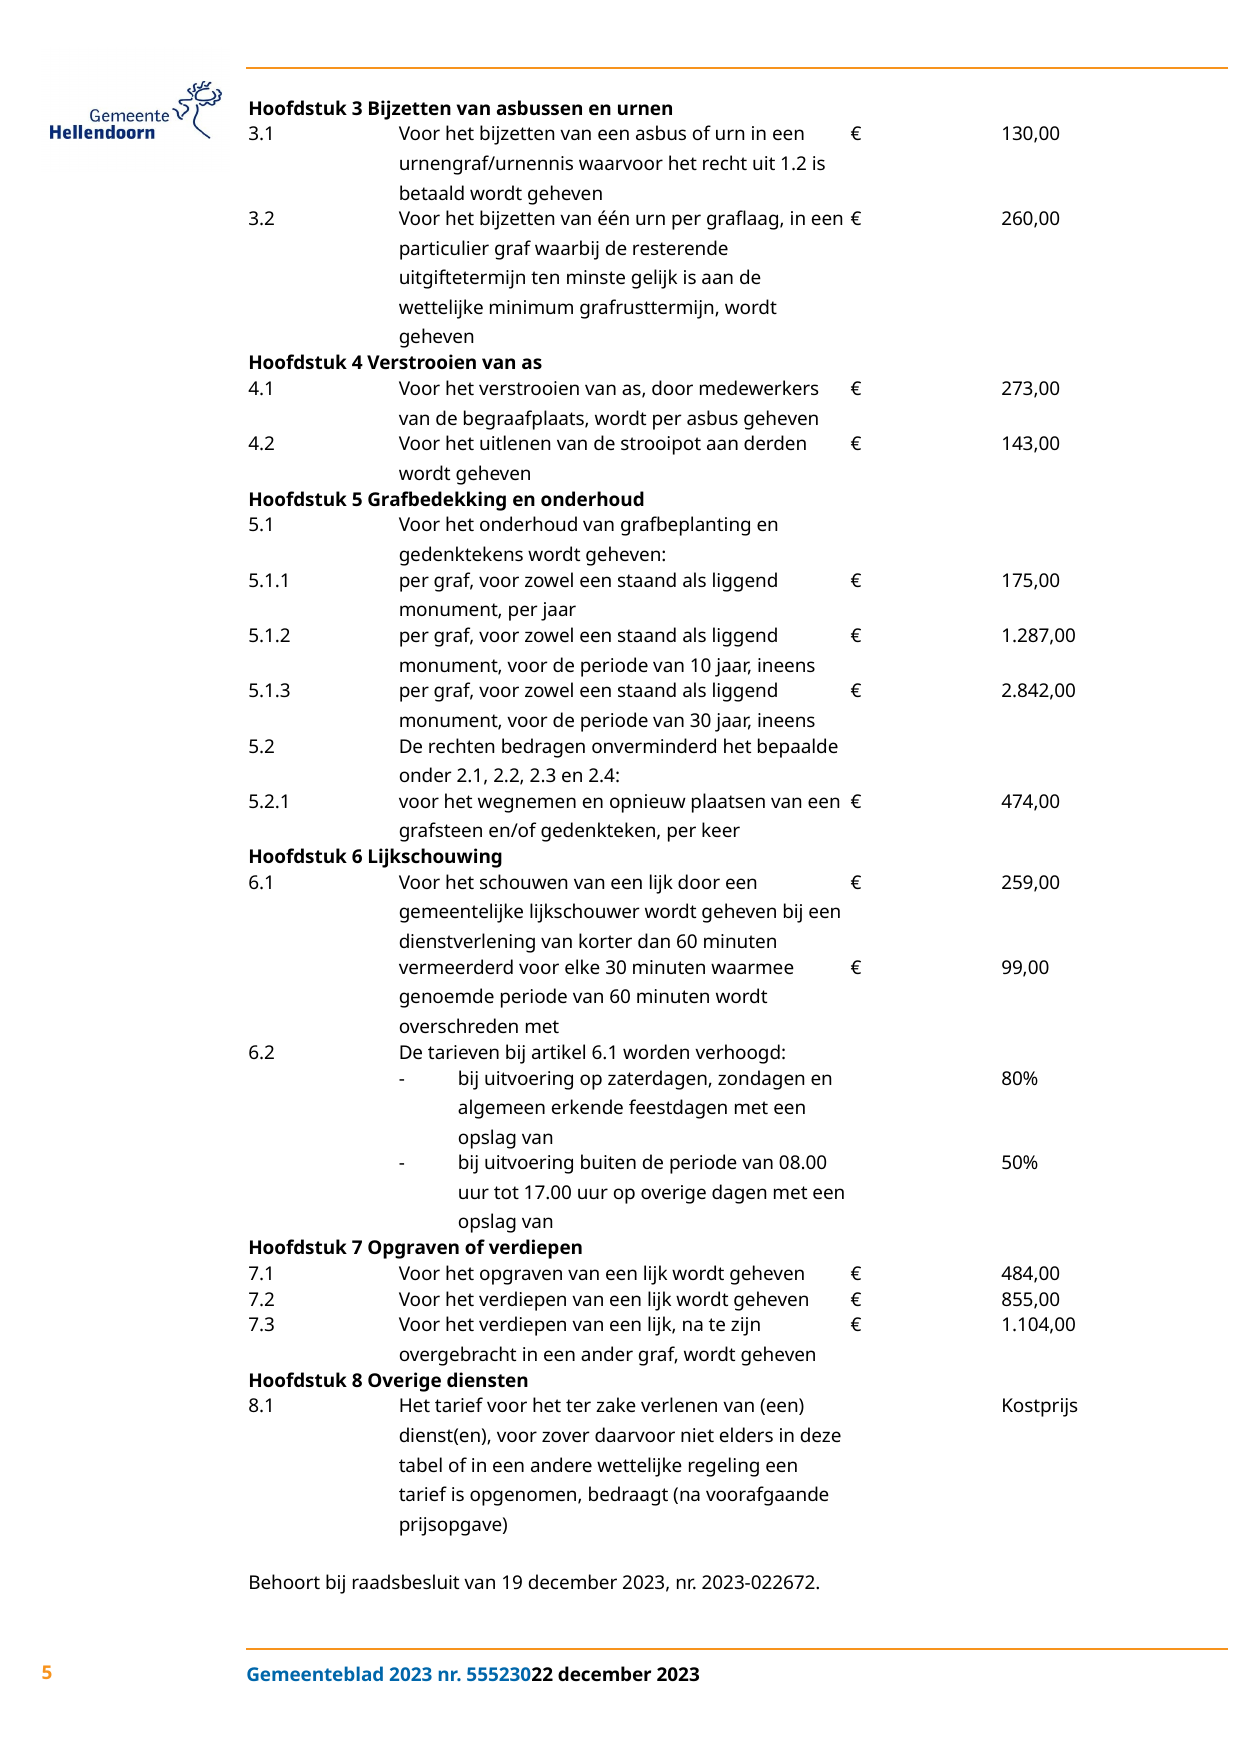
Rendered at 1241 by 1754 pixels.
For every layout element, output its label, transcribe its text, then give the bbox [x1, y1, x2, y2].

table_cell [248, 1065, 398, 1149]
table_cell 6.2 [248, 1039, 398, 1065]
picture [41, 47, 231, 172]
table_cell Voor het bijzetten van een asbus of urn in een urnengraf/urnennis waarvoor het recht uit 1.2 is betaald wordt geheven [399, 121, 850, 205]
table_cell voor het wegnemen en opnieuw plaatsen van een grafsteen en/of gedenkteken, per keer [399, 788, 850, 843]
table_cell 259,00 [1001, 869, 1152, 954]
table_cell Voor het bijzetten van één urn per graflaag, in een particulier graf waarbij de resterende uitgiftetermijn ten minste gelijk is aan de wettelijke minimum grafrusttermijn, wordt geheven [399, 205, 850, 349]
table_cell 80% [1001, 1065, 1152, 1149]
table_cell 1.104,00 [1001, 1312, 1152, 1367]
table_cell [1001, 1039, 1152, 1065]
table_cell 143,00 [1001, 431, 1152, 486]
table_cell Voor het onderhoud van grafbeplanting en gedenktekens wordt geheven: [399, 512, 850, 567]
table_cell € [850, 1286, 1001, 1312]
table_cell 5.2.1 [248, 788, 398, 843]
table_cell € [850, 1312, 1001, 1367]
text Behoort bij raadsbesluit van 19 december 2023, nr. 2023-022672. [248, 1569, 1152, 1595]
table_cell 50% [1001, 1150, 1152, 1234]
table_cell € [850, 622, 1001, 677]
table_cell [850, 1039, 1001, 1065]
table_cell 5.2 [248, 733, 398, 788]
table_cell 5.1 [248, 512, 398, 567]
table_cell Hoofdstuk 7 Opgraven of verdiepen [248, 1235, 1152, 1260]
table_cell 474,00 [1001, 788, 1152, 843]
table_cell € [850, 678, 1001, 733]
table_cell per graf, voor zowel een staand als liggend monument, per jaar [399, 567, 850, 622]
table_cell Hoofdstuk 3 Bijzetten van asbussen en urnen [248, 95, 1152, 121]
table_cell [1001, 512, 1152, 567]
table_cell 484,00 [1001, 1260, 1152, 1286]
table_cell 175,00 [1001, 567, 1152, 622]
table_cell Hoofdstuk 4 Verstrooien van as [248, 350, 1152, 375]
table_cell € [850, 375, 1001, 431]
table_cell De tarieven bij artikel 6.1 worden verhoogd: [399, 1039, 850, 1065]
table_cell [850, 733, 1001, 788]
table_cell 3.1 [248, 121, 398, 205]
table_cell Het tarief voor het ter zake verlenen van (een) dienst(en), voor zover daarvoor niet elders in deze tabel of in een andere wettelijke regeling een tarief is opgenomen, bedraagt (na voorafgaande prijsopgave) [399, 1393, 850, 1537]
table_cell vermeerderd voor elke 30 minuten waarmee genoemde periode van 60 minuten wordt overschreden met [399, 954, 850, 1039]
table_cell 99,00 [1001, 954, 1152, 1039]
table_cell bij uitvoering buiten de periode van 08.00 uur tot 17.00 uur op overige dagen met een opslag van [399, 1150, 850, 1234]
table_cell 2.842,00 [1001, 678, 1152, 733]
table_cell Voor het verdiepen van een lijk, na te zijn overgebracht in een ander graf, wordt geheven [399, 1312, 850, 1367]
table_cell 7.3 [248, 1312, 398, 1367]
table_cell [248, 954, 398, 1039]
table_cell [1001, 733, 1152, 788]
table_cell € [850, 954, 1001, 1039]
table_cell 5.1.1 [248, 567, 398, 622]
table_cell 4.2 [248, 431, 398, 486]
table_cell Voor het opgraven van een lijk wordt geheven [399, 1260, 850, 1286]
table_cell [850, 1393, 1001, 1537]
table_cell € [850, 1260, 1001, 1286]
table_cell 7.1 [248, 1260, 398, 1286]
table_cell 130,00 [1001, 121, 1152, 205]
table_cell 260,00 [1001, 205, 1152, 349]
table_cell [248, 1150, 398, 1234]
table_cell per graf, voor zowel een staand als liggend monument, voor de periode van 30 jaar, ineens [399, 678, 850, 733]
table_cell € [850, 567, 1001, 622]
table_cell Voor het verstrooien van as, door medewerkers van de begraafplaats, wordt per asbus geheven [399, 375, 850, 431]
table_cell 5.1.3 [248, 678, 398, 733]
table_cell 6.1 [248, 869, 398, 954]
table_cell 4.1 [248, 375, 398, 431]
table_cell [850, 1065, 1001, 1149]
table_cell Voor het verdiepen van een lijk wordt geheven [399, 1286, 850, 1312]
table_cell 273,00 [1001, 375, 1152, 431]
table_cell 5.1.2 [248, 622, 398, 677]
table_cell Hoofdstuk 8 Overige diensten [248, 1367, 1152, 1393]
table_cell 7.2 [248, 1286, 398, 1312]
table_cell per graf, voor zowel een staand als liggend monument, voor de periode van 10 jaar, ineens [399, 622, 850, 677]
table_cell [850, 512, 1001, 567]
table_cell De rechten bedragen onverminderd het bepaalde onder 2.1, 2.2, 2.3 en 2.4: [399, 733, 850, 788]
table_cell € [850, 869, 1001, 954]
table_cell 3.2 [248, 205, 398, 349]
table_cell Voor het uitlenen van de strooipot aan derden wordt geheven [399, 431, 850, 486]
table_cell [850, 1150, 1001, 1234]
table_cell Voor het schouwen van een lijk door een gemeentelijke lijkschouwer wordt geheven bij een dienstverlening van korter dan 60 minuten [399, 869, 850, 954]
table_cell 1.287,00 [1001, 622, 1152, 677]
table_cell € [850, 431, 1001, 486]
table_cell Kostprijs [1001, 1393, 1152, 1537]
table_cell Hoofdstuk 5 Grafbedekking en onderhoud [248, 486, 1152, 512]
table_cell € [850, 788, 1001, 843]
table_cell € [850, 205, 1001, 349]
table_cell Hoofdstuk 6 Lijkschouwing [248, 844, 1152, 869]
table_cell 855,00 [1001, 1286, 1152, 1312]
table_cell bij uitvoering op zaterdagen, zondagen en algemeen erkende feestdagen met een opslag van [399, 1065, 850, 1149]
table_cell 8.1 [248, 1393, 398, 1537]
table_cell € [850, 121, 1001, 205]
